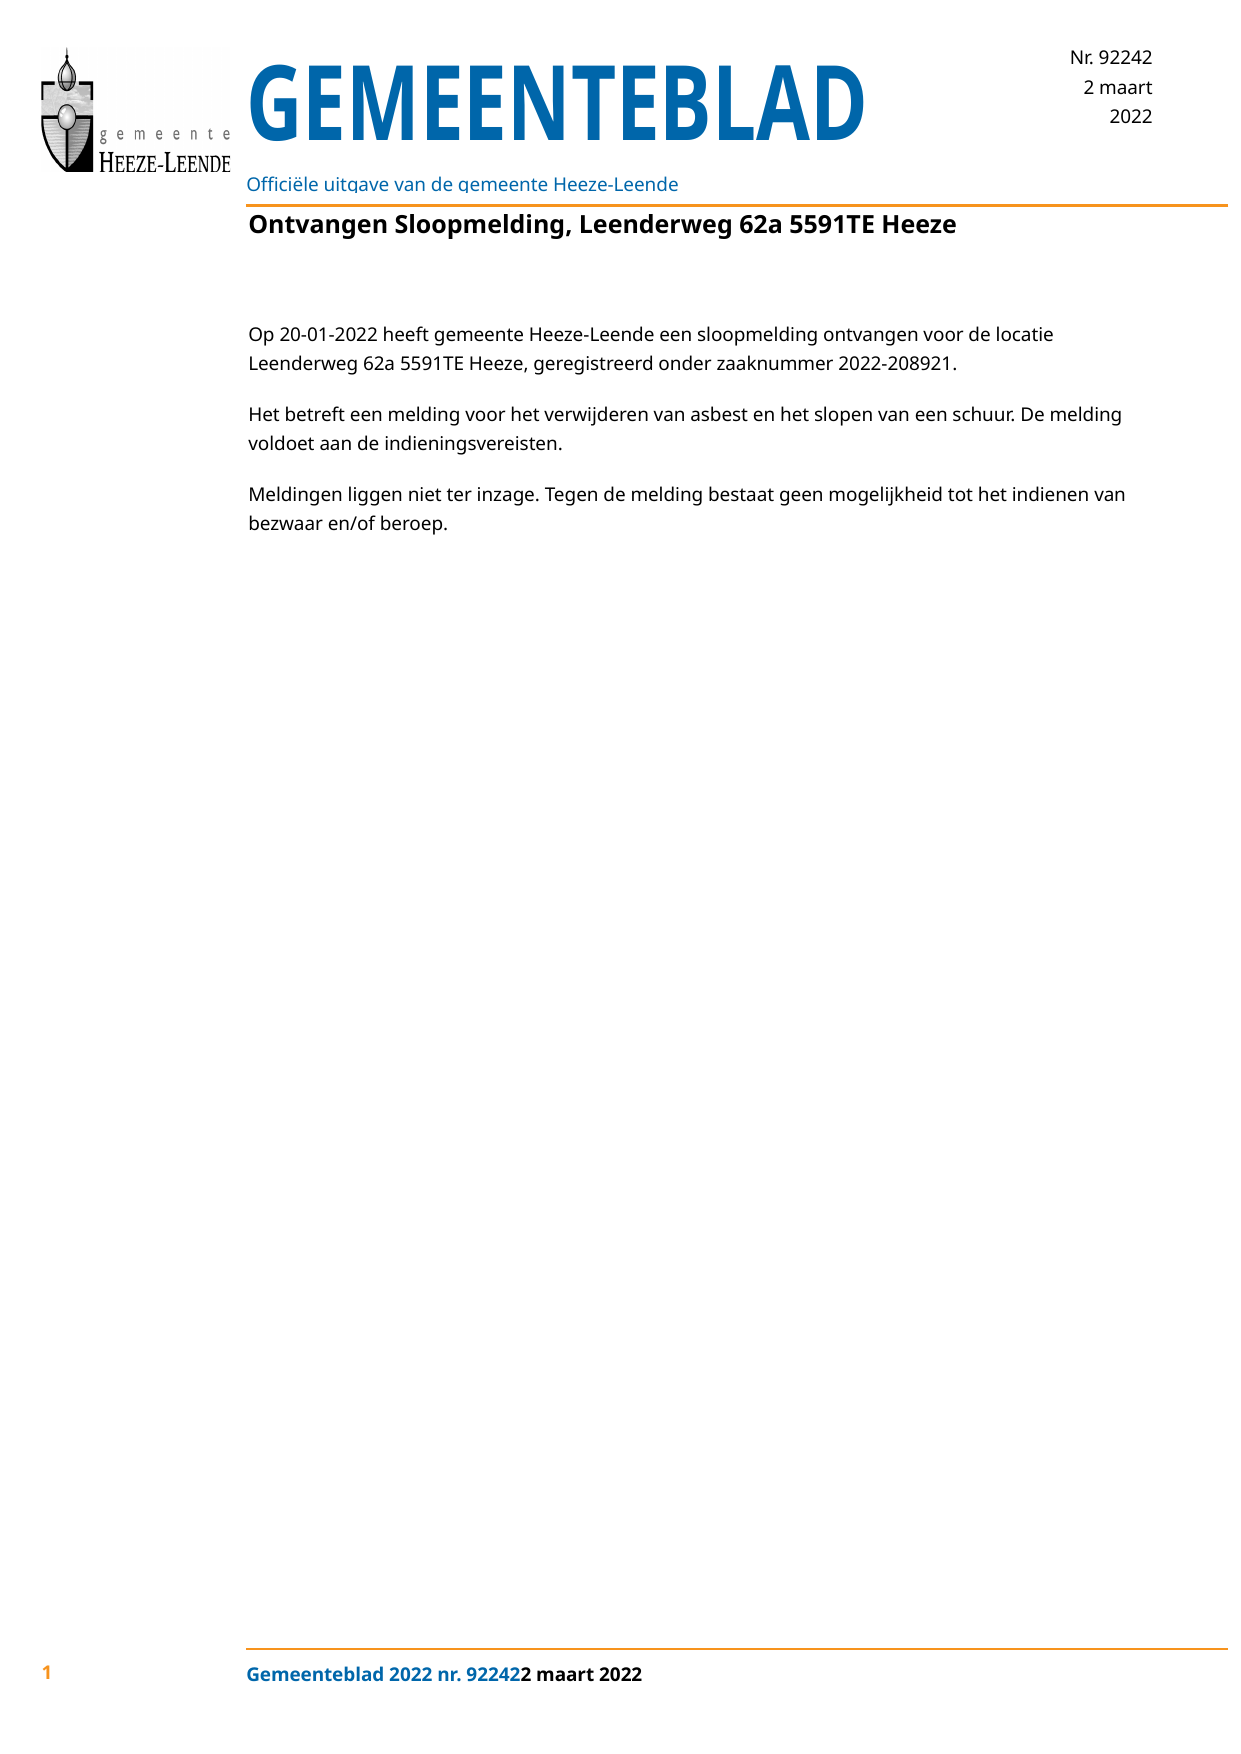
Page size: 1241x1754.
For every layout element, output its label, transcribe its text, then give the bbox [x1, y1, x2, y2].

text Ontvangen Sloopmelding, Leenderweg 62a 5591TE Heeze [248, 207, 1152, 241]
text Op 20-01-2022 heeft gemeente Heeze-Leende een sloopmelding ontvangen voor de locatie Leenderweg 62a 5591TE Heeze, geregistreerd onder zaaknummer 2022-208921. [248, 321, 1152, 376]
picture [41, 47, 231, 172]
text Het betreft een melding voor het verwijderen van asbest en het slopen van een schuur. De melding voldoet aan de indieningsvereisten. [248, 401, 1152, 456]
text Meldingen liggen niet ter inzage. Tegen de melding bestaat geen mogelijkheid tot het indienen van bezwaar en/of beroep. [248, 481, 1152, 536]
